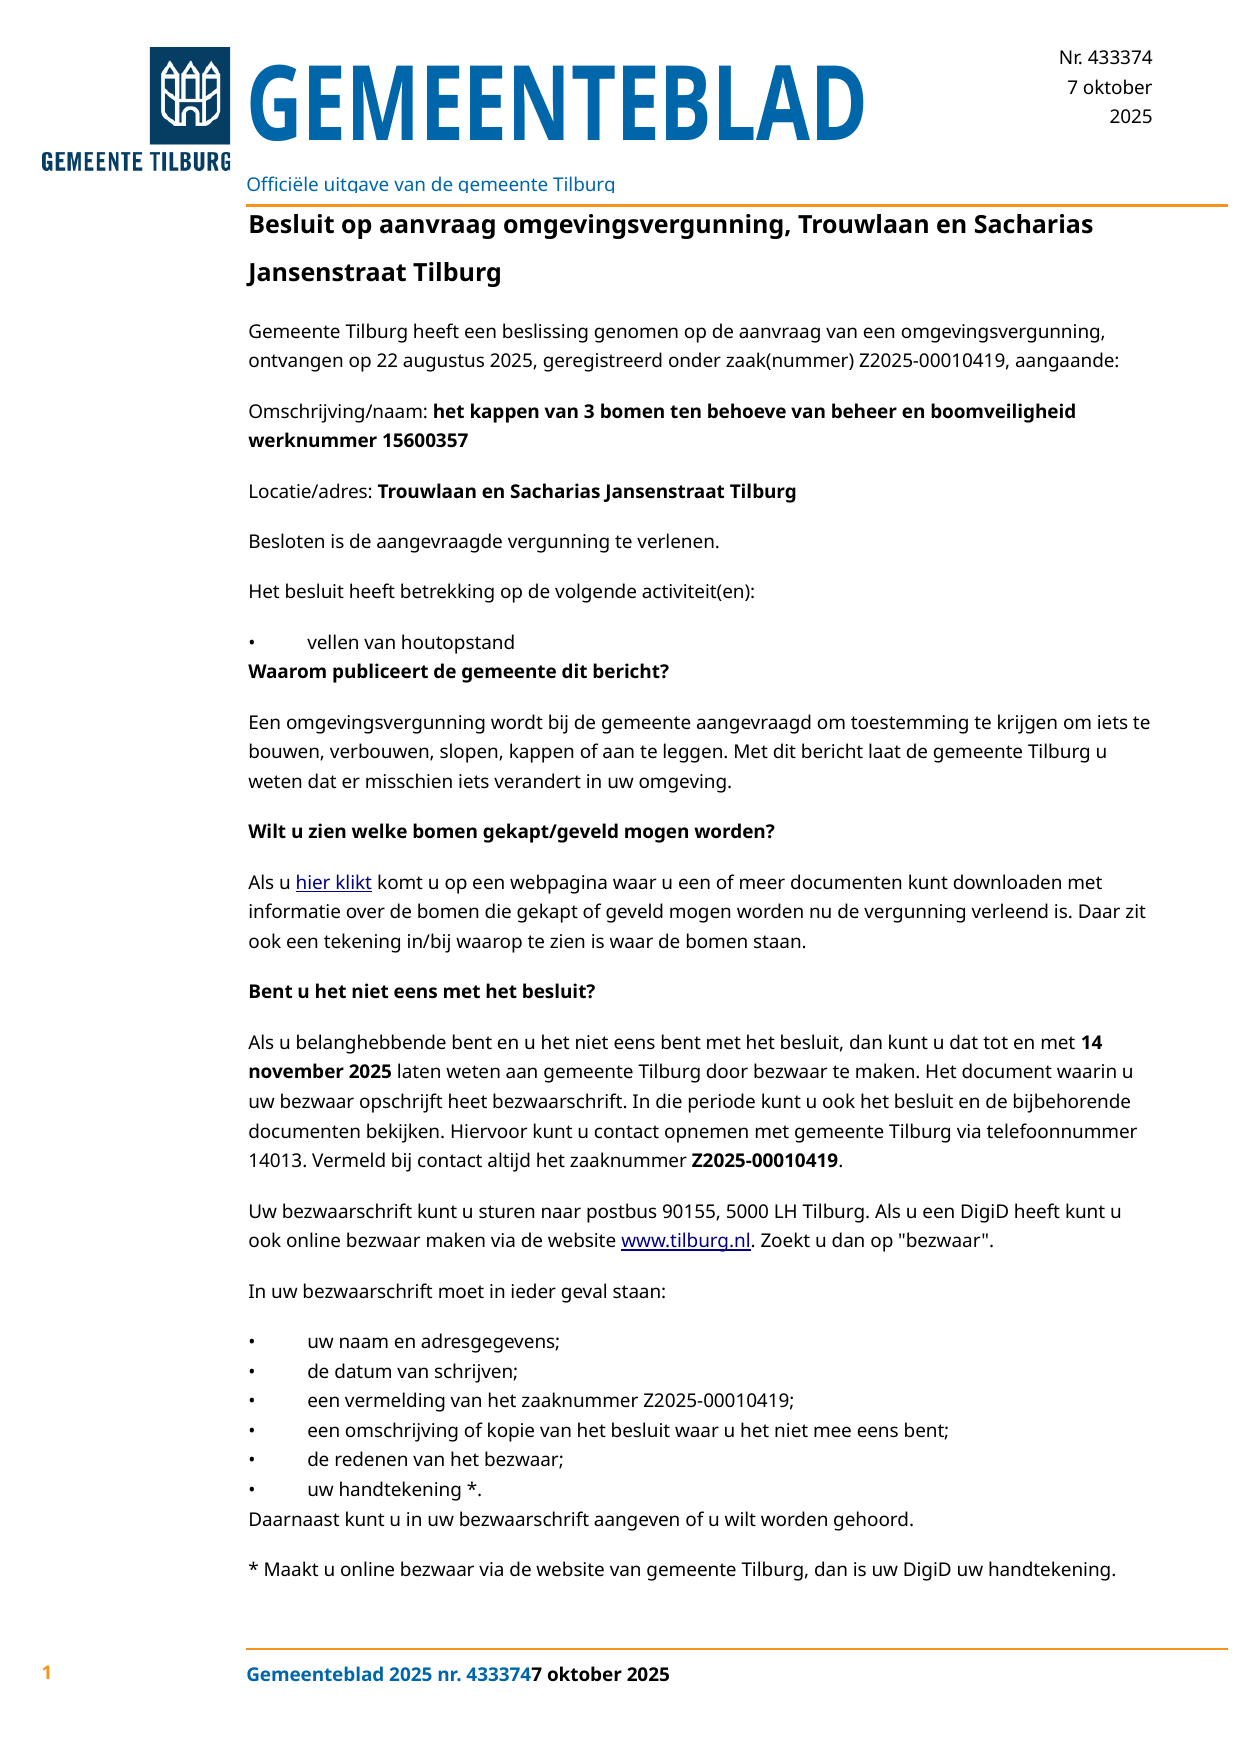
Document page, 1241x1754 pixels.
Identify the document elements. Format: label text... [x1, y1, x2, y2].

text Het besluit heeft betrekking op de volgende activiteit(en): [248, 579, 1152, 604]
text Gemeente Tilburg heeft een beslissing genomen op de aanvraag van een omgevingsvergunning, ontvangen op 22 augustus 2025, geregistreerd onder zaak(nummer) Z2025-00010419, aangaande: [248, 318, 1152, 373]
text Als u belanghebbende bent en u het niet eens bent met het besluit, dan kunt u dat tot en met 14 november 2025 laten weten aan gemeente Tilburg door bezwaar te maken. Het document waarin u uw bezwaar opschrijft heet bezwaarschrift. In die periode kunt u ook het besluit en de bijbehorende documenten bekijken. Hiervoor kunt u contact opnemen met gemeente Tilburg via telefoonnummer 14013. Vermeld bij contact altijd het zaaknummer Z2025-00010419. [248, 1029, 1152, 1173]
text Waarom publiceert de gemeente dit bericht? [248, 659, 1152, 684]
text Besloten is de aangevraagde vergunning te verlenen. [248, 528, 1152, 554]
list een vermelding van het zaaknummer Z2025-00010419; [248, 1387, 1152, 1413]
text Wilt u zien welke bomen gekapt/geveld mogen worden? [248, 819, 1152, 844]
text Omschrijving/naam: het kappen van 3 bomen ten behoeve van beheer en boomveiligheid werknummer 15600357 [248, 398, 1152, 453]
list uw handtekening *. [248, 1476, 1152, 1502]
list vellen van houtopstand [248, 629, 1152, 655]
list uw naam en adresgegevens; [248, 1328, 1152, 1354]
text * Maakt u online bezwaar via de website van gemeente Tilburg, dan is uw DigiD uw handtekening. [248, 1556, 1152, 1582]
text Bent u het niet eens met het besluit? [248, 979, 1152, 1004]
text Uw bezwaarschrift kunt u sturen naar postbus 90155, 5000 LH Tilburg. Als u een DigiD heeft kunt u ook online bezwaar maken via de website www.tilburg.nl. Zoekt u dan op "bezwaar". [248, 1198, 1152, 1253]
list de redenen van het bezwaar; [248, 1447, 1152, 1472]
text Besluit op aanvraag omgevingsvergunning, Trouwlaan en Sacharias Jansenstraat Tilburg [248, 207, 1152, 288]
text Een omgevingsvergunning wordt bij de gemeente aangevraagd om toestemming te krijgen om iets te bouwen, verbouwen, slopen, kappen of aan te leggen. Met dit bericht laat de gemeente Tilburg u weten dat er misschien iets verandert in uw omgeving. [248, 709, 1152, 794]
list de datum van schrijven; [248, 1358, 1152, 1384]
text Als u hier klikt komt u op een webpagina waar u een of meer documenten kunt downloaden met informatie over de bomen die gekapt of geveld mogen worden nu de vergunning verleend is. Daar zit ook een tekening in/bij waarop te zien is waar de bomen staan. [248, 869, 1152, 954]
text Locatie/adres: Trouwlaan en Sacharias Jansenstraat Tilburg [248, 478, 1152, 504]
picture [41, 47, 231, 172]
text Daarnaast kunt u in uw bezwaarschrift aangeven of u wilt worden gehoord. [248, 1506, 1152, 1532]
text In uw bezwaarschrift moet in ieder geval staan: [248, 1278, 1152, 1304]
list een omschrijving of kopie van het besluit waar u het niet mee eens bent; [248, 1417, 1152, 1443]
